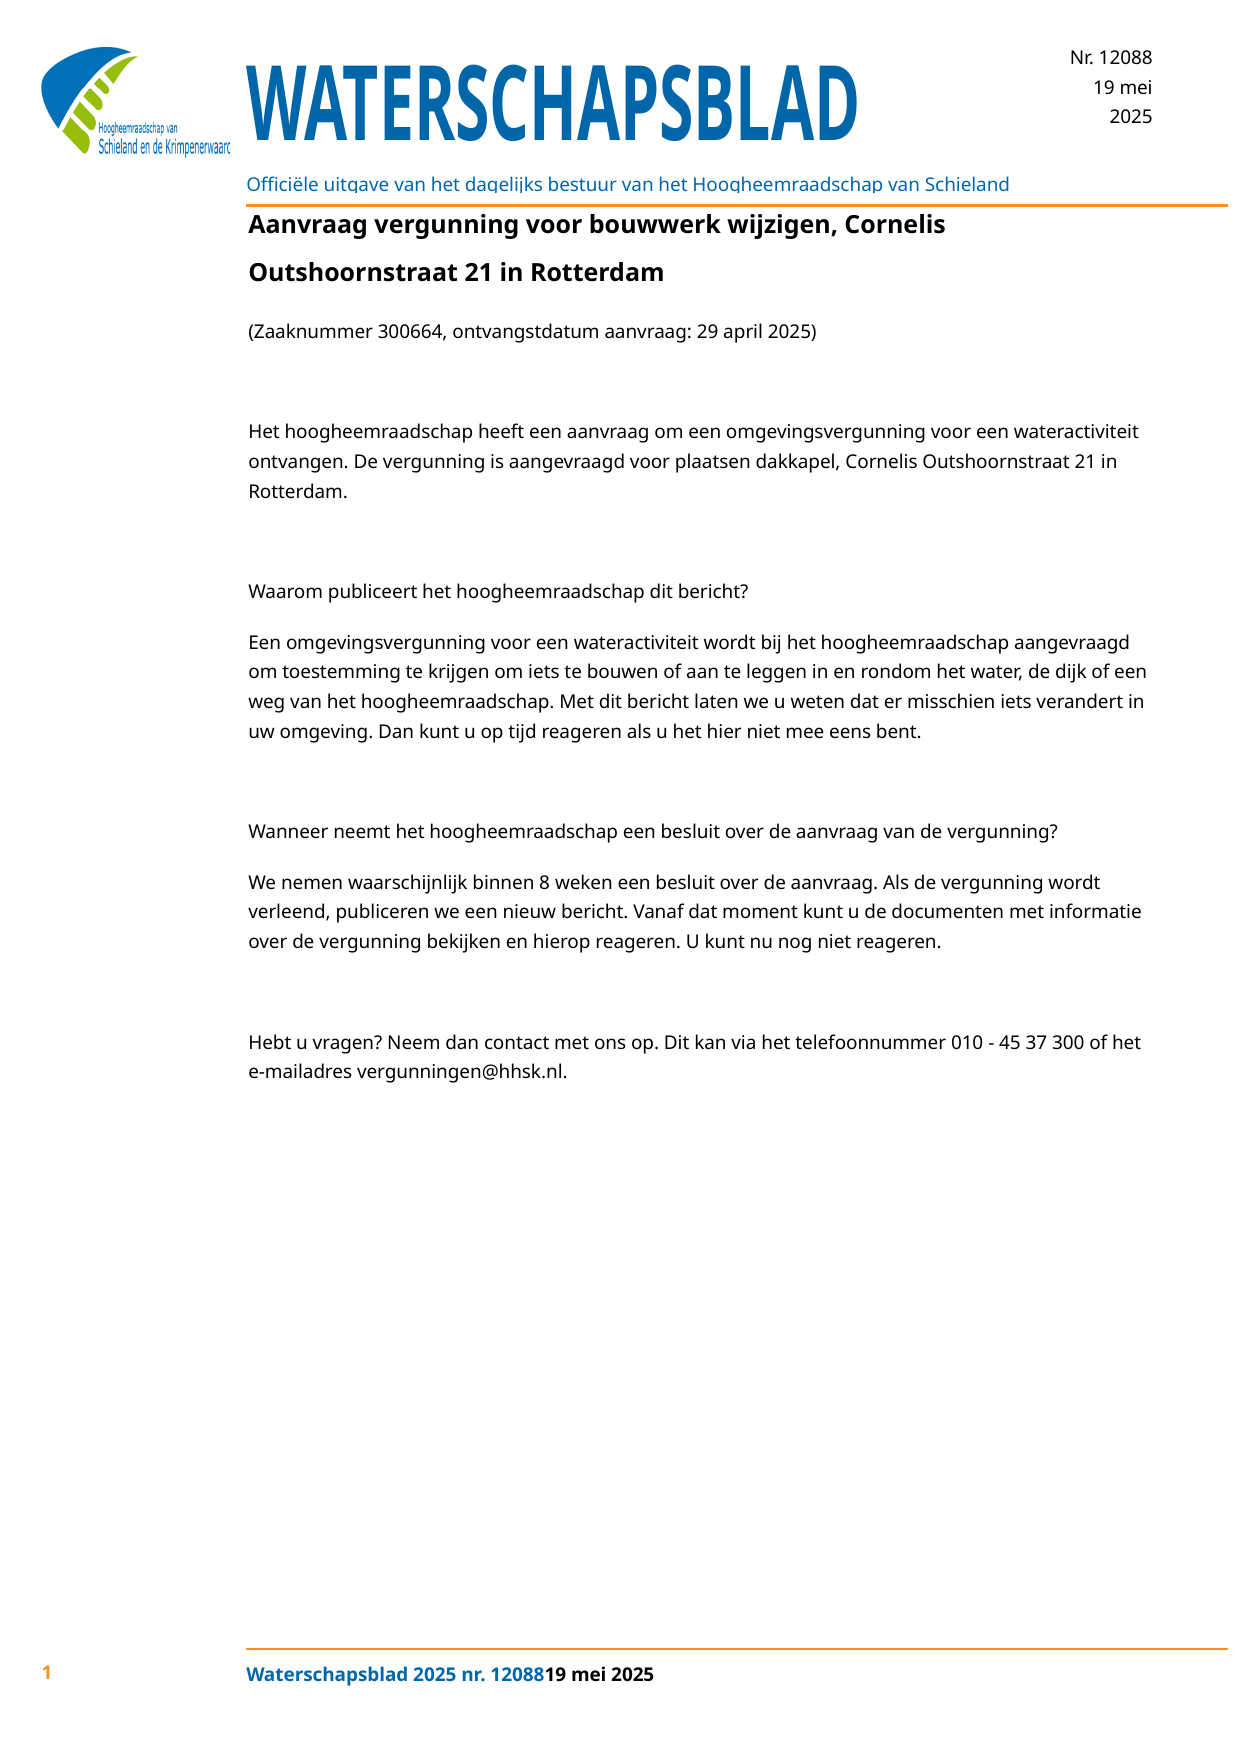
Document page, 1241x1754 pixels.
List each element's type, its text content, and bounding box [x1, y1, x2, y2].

text Het hoogheemraadschap heeft een aanvraag om een omgevingsvergunning voor een wateractiviteit ontvangen. De vergunning is aangevraagd voor plaatsen dakkapel, Cornelis Outshoornstraat 21 in Rotterdam. [248, 419, 1152, 504]
text Waarom publiceert het hoogheemraadschap dit bericht? [248, 579, 1152, 604]
text (Zaaknummer 300664, ontvangstdatum aanvraag: 29 april 2025) [248, 318, 1152, 344]
text Wanneer neemt het hoogheemraadschap een besluit over de aanvraag van de vergunning? [248, 819, 1152, 844]
text Een omgevingsvergunning voor een wateractiviteit wordt bij het hoogheemraadschap aangevraagd om toestemming te krijgen om iets te bouwen of aan te leggen in en rondom het water, de dijk of een weg van het hoogheemraadschap. Met dit bericht laten we u weten dat er misschien iets verandert in uw omgeving. Dan kunt u op tijd reageren als u het hier niet mee eens bent. [248, 629, 1152, 744]
text Aanvraag vergunning voor bouwwerk wijzigen, Cornelis Outshoornstraat 21 in Rotterdam [248, 207, 1152, 288]
text We nemen waarschijnlijk binnen 8 weken een besluit over de aanvraag. Als de vergunning wordt verleend, publiceren we een nieuw bericht. Vanaf dat moment kunt u de documenten met informatie over de vergunning bekijken en hierop reageren. U kunt nu nog niet reageren. [248, 869, 1152, 954]
text Hebt u vragen? Neem dan contact met ons op. Dit kan via het telefoonnummer 010 - 45 37 300 of het e-mailadres vergunningen@hhsk.nl. [248, 1029, 1152, 1084]
picture [41, 47, 231, 172]
